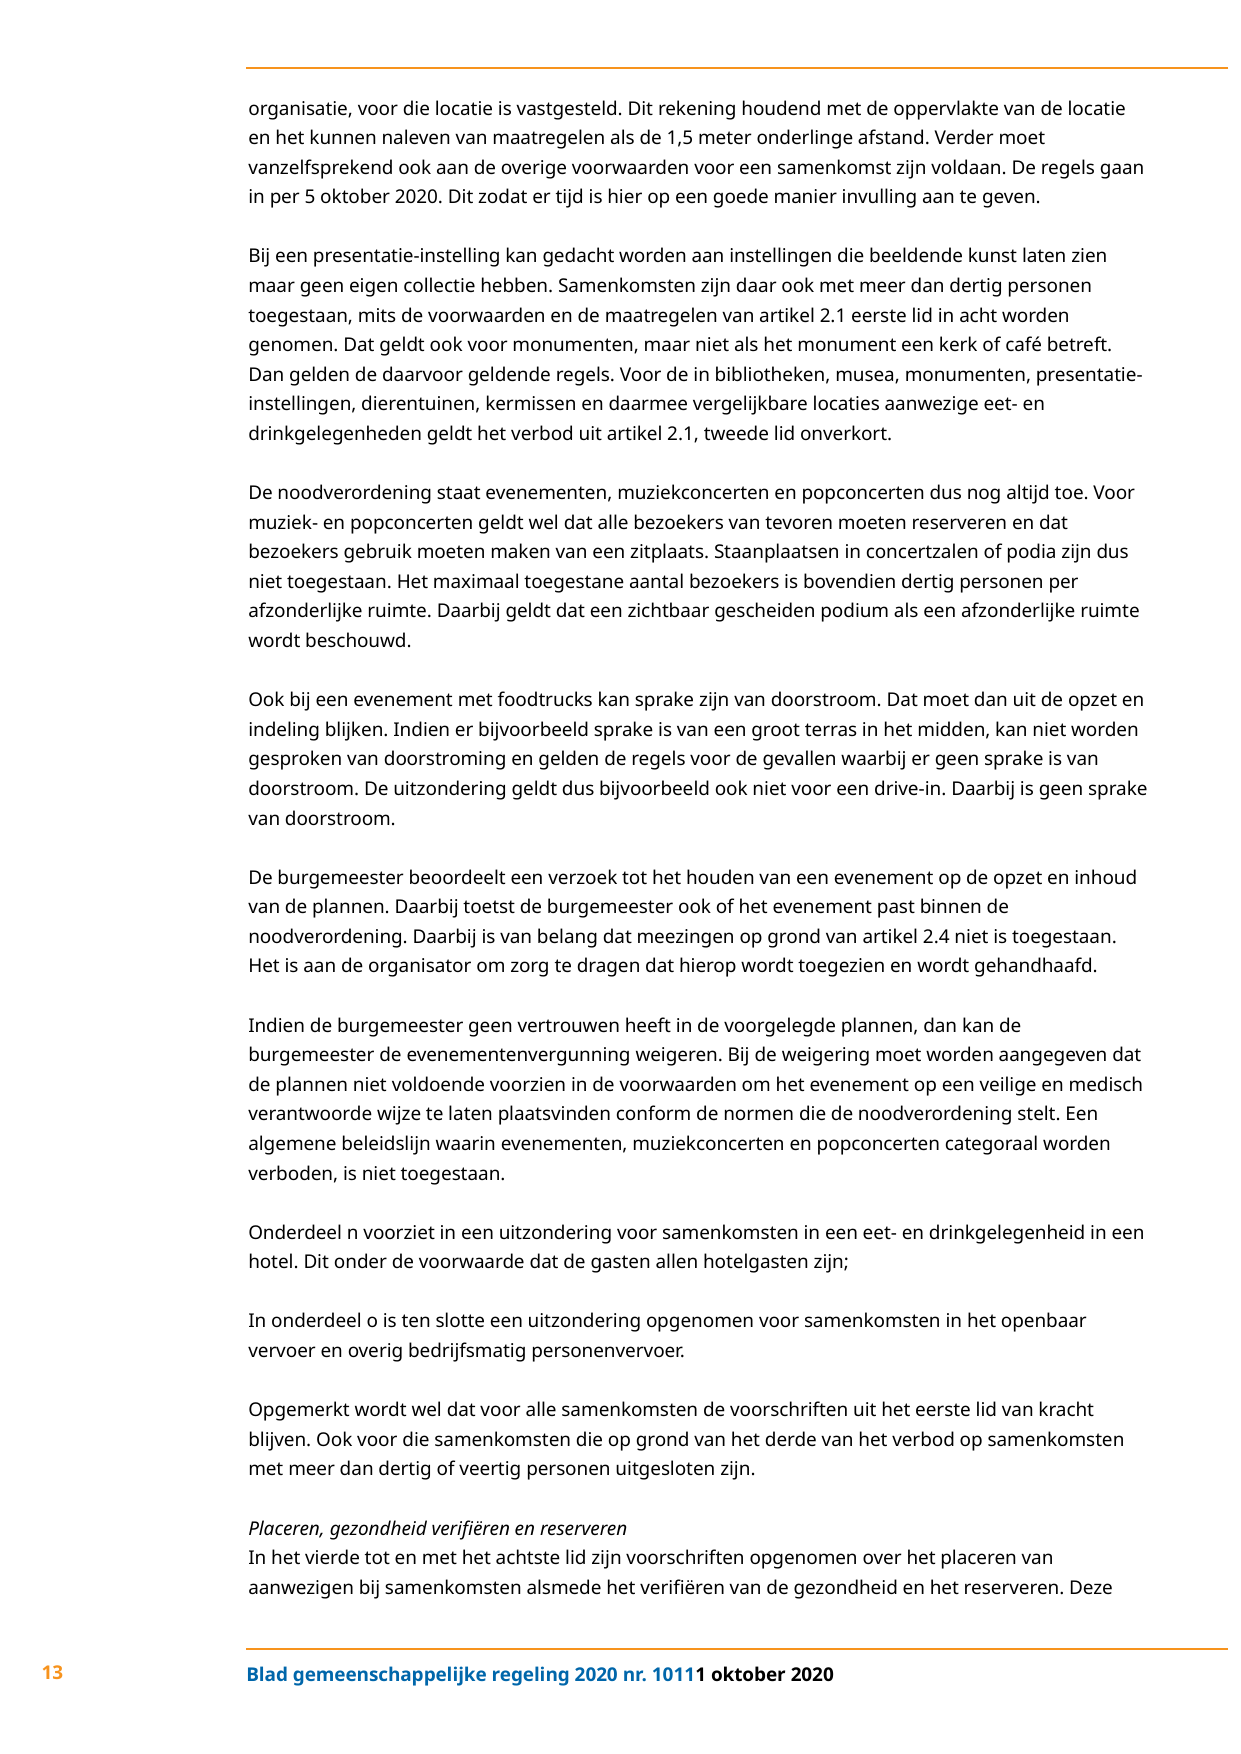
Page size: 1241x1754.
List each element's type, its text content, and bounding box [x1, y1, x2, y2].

text In het vierde tot en met het achtste lid zijn voorschriften opgenomen over het placeren van aanwezigen bij samenkomsten alsmede het verifiëren van de gezondheid en het reserveren. Deze [248, 1544, 1152, 1600]
text Opgemerkt wordt wel dat voor alle samenkomsten de voorschriften uit het eerste lid van kracht blijven. Ook voor die samenkomsten die op grond van het derde van het verbod op samenkomsten met meer dan dertig of veertig personen uitgesloten zijn. [248, 1396, 1152, 1481]
text Placeren, gezondheid verifiëren en reserveren [248, 1515, 1152, 1541]
text Indien de burgemeester geen vertrouwen heeft in de voorgelegde plannen, dan kan de burgemeester de evenementenvergunning weigeren. Bij de weigering moet worden aangegeven dat de plannen niet voldoende voorzien in de voorwaarden om het evenement op een veilige en medisch verantwoorde wijze te laten plaatsvinden conform de normen die de noodverordening stelt. Een algemene beleidslijn waarin evenementen, muziekconcerten en popconcerten categoraal worden verboden, is niet toegestaan. [248, 1012, 1152, 1186]
text De noodverordening staat evenementen, muziekconcerten en popconcerten dus nog altijd toe. Voor muziek- en popconcerten geldt wel dat alle bezoekers van tevoren moeten reserveren en dat bezoekers gebruik moeten maken van een zitplaats. Staanplaatsen in concertzalen of podia zijn dus niet toegestaan. Het maximaal toegestane aantal bezoekers is bovendien dertig personen per afzonderlijke ruimte. Daarbij geldt dat een zichtbaar gescheiden podium als een afzonderlijke ruimte wordt beschouwd. [248, 479, 1152, 653]
text Ook bij een evenement met foodtrucks kan sprake zijn van doorstroom. Dat moet dan uit de opzet en indeling blijken. Indien er bijvoorbeeld sprake is van een groot terras in het midden, kan niet worden gesproken van doorstroming en gelden de regels voor de gevallen waarbij er geen sprake is van doorstroom. De uitzondering geldt dus bijvoorbeeld ook niet voor een drive-in. Daarbij is geen sprake van doorstroom. [248, 686, 1152, 831]
text De burgemeester beoordeelt een verzoek tot het houden van een evenement op de opzet en inhoud van de plannen. Daarbij toetst de burgemeester ook of het evenement past binnen de noodverordening. Daarbij is van belang dat meezingen op grond van artikel 2.4 niet is toegestaan. Het is aan de organisator om zorg te dragen dat hierop wordt toegezien en wordt gehandhaafd. [248, 864, 1152, 978]
picture [41, 47, 231, 172]
text organisatie, voor die locatie is vastgesteld. Dit rekening houdend met de oppervlakte van de locatie en het kunnen naleven van maatregelen als de 1,5 meter onderlinge afstand. Verder moet vanzelfsprekend ook aan de overige voorwaarden voor een samenkomst zijn voldaan. De regels gaan in per 5 oktober 2020. Dit zodat er tijd is hier op een goede manier invulling aan te geven. [248, 95, 1152, 209]
text Bij een presentatie-instelling kan gedacht worden aan instellingen die beeldende kunst laten zien maar geen eigen collectie hebben. Samenkomsten zijn daar ook met meer dan dertig personen toegestaan, mits de voorwaarden en de maatregelen van artikel 2.1 eerste lid in acht worden genomen. Dat geldt ook voor monumenten, maar niet als het monument een kerk of café betreft. Dan gelden de daarvoor geldende regels. Voor de in bibliotheken, musea, monumenten, presentatie-instellingen, dierentuinen, kermissen en daarmee vergelijkbare locaties aanwezige eet- en drinkgelegenheden geldt het verbod uit artikel 2.1, tweede lid onverkort. [248, 243, 1152, 446]
text Onderdeel n voorziet in een uitzondering voor samenkomsten in een eet- en drinkgelegenheid in een hotel. Dit onder de voorwaarde dat de gasten allen hotelgasten zijn; [248, 1219, 1152, 1274]
text In onderdeel o is ten slotte een uitzondering opgenomen voor samenkomsten in het openbaar vervoer en overig bedrijfsmatig personenvervoer. [248, 1308, 1152, 1363]
